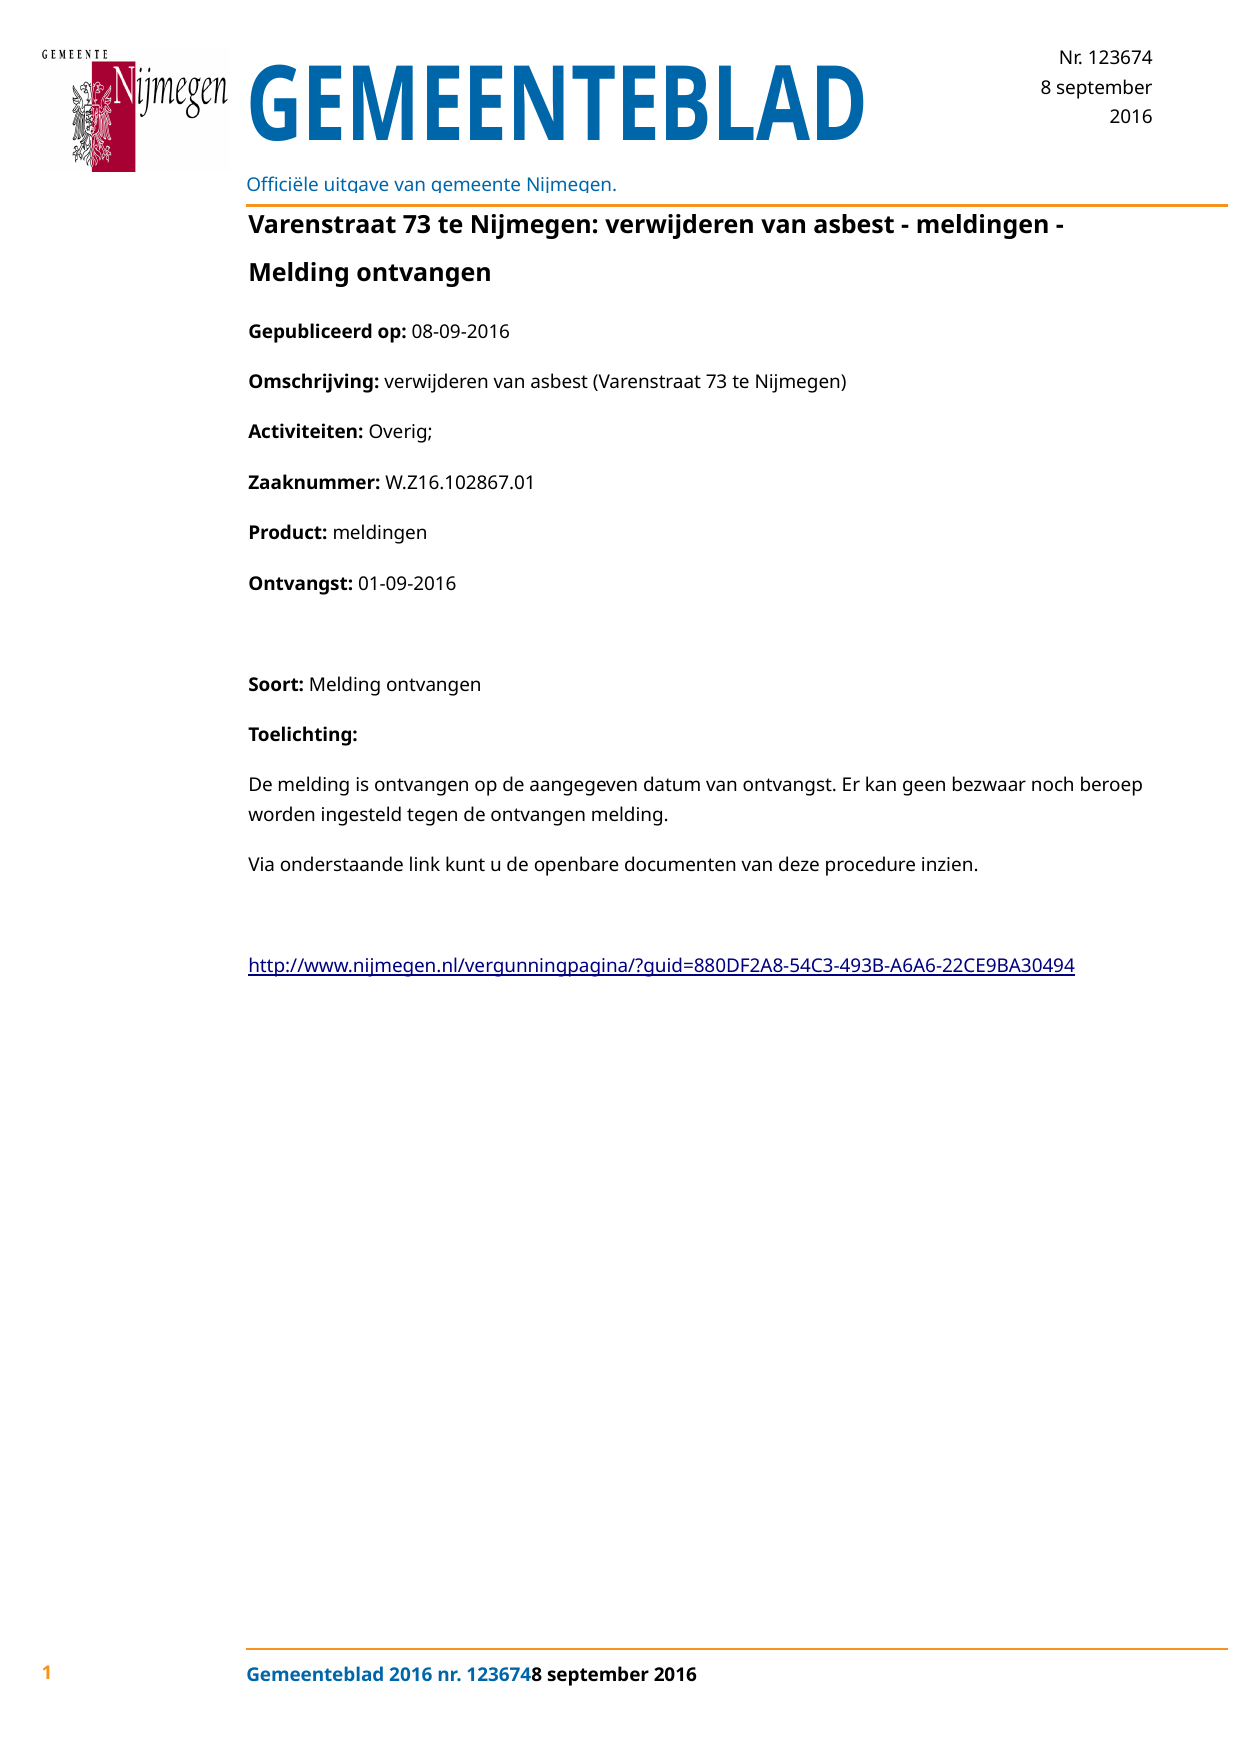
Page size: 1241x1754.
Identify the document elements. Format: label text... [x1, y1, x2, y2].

text Activiteiten: Overig; [248, 419, 1152, 444]
text Via onderstaande link kunt u de openbare documenten van deze procedure inzien. [248, 852, 1152, 877]
text Omschrijving: verwijderen van asbest (Varenstraat 73 te Nijmegen) [248, 368, 1152, 394]
text Soort: Melding ontvangen [248, 671, 1152, 697]
picture [41, 47, 231, 172]
text De melding is ontvangen op de aangegeven datum van ontvangst. Er kan geen bezwaar noch beroep worden ingesteld tegen de ontvangen melding. [248, 772, 1152, 827]
text Product: meldingen [248, 519, 1152, 545]
text http://www.nijmegen.nl/vergunningpagina/?guid=880DF2A8-54C3-493B-A6A6-22CE9BA30494 [248, 952, 1152, 978]
text Zaaknummer: W.Z16.102867.01 [248, 469, 1152, 495]
text Gepubliceerd op: 08-09-2016 [248, 318, 1152, 344]
text Ontvangst: 01-09-2016 [248, 570, 1152, 596]
text Varenstraat 73 te Nijmegen: verwijderen van asbest - meldingen - Melding ontvangen [248, 207, 1152, 288]
text Toelichting: [248, 721, 1152, 747]
